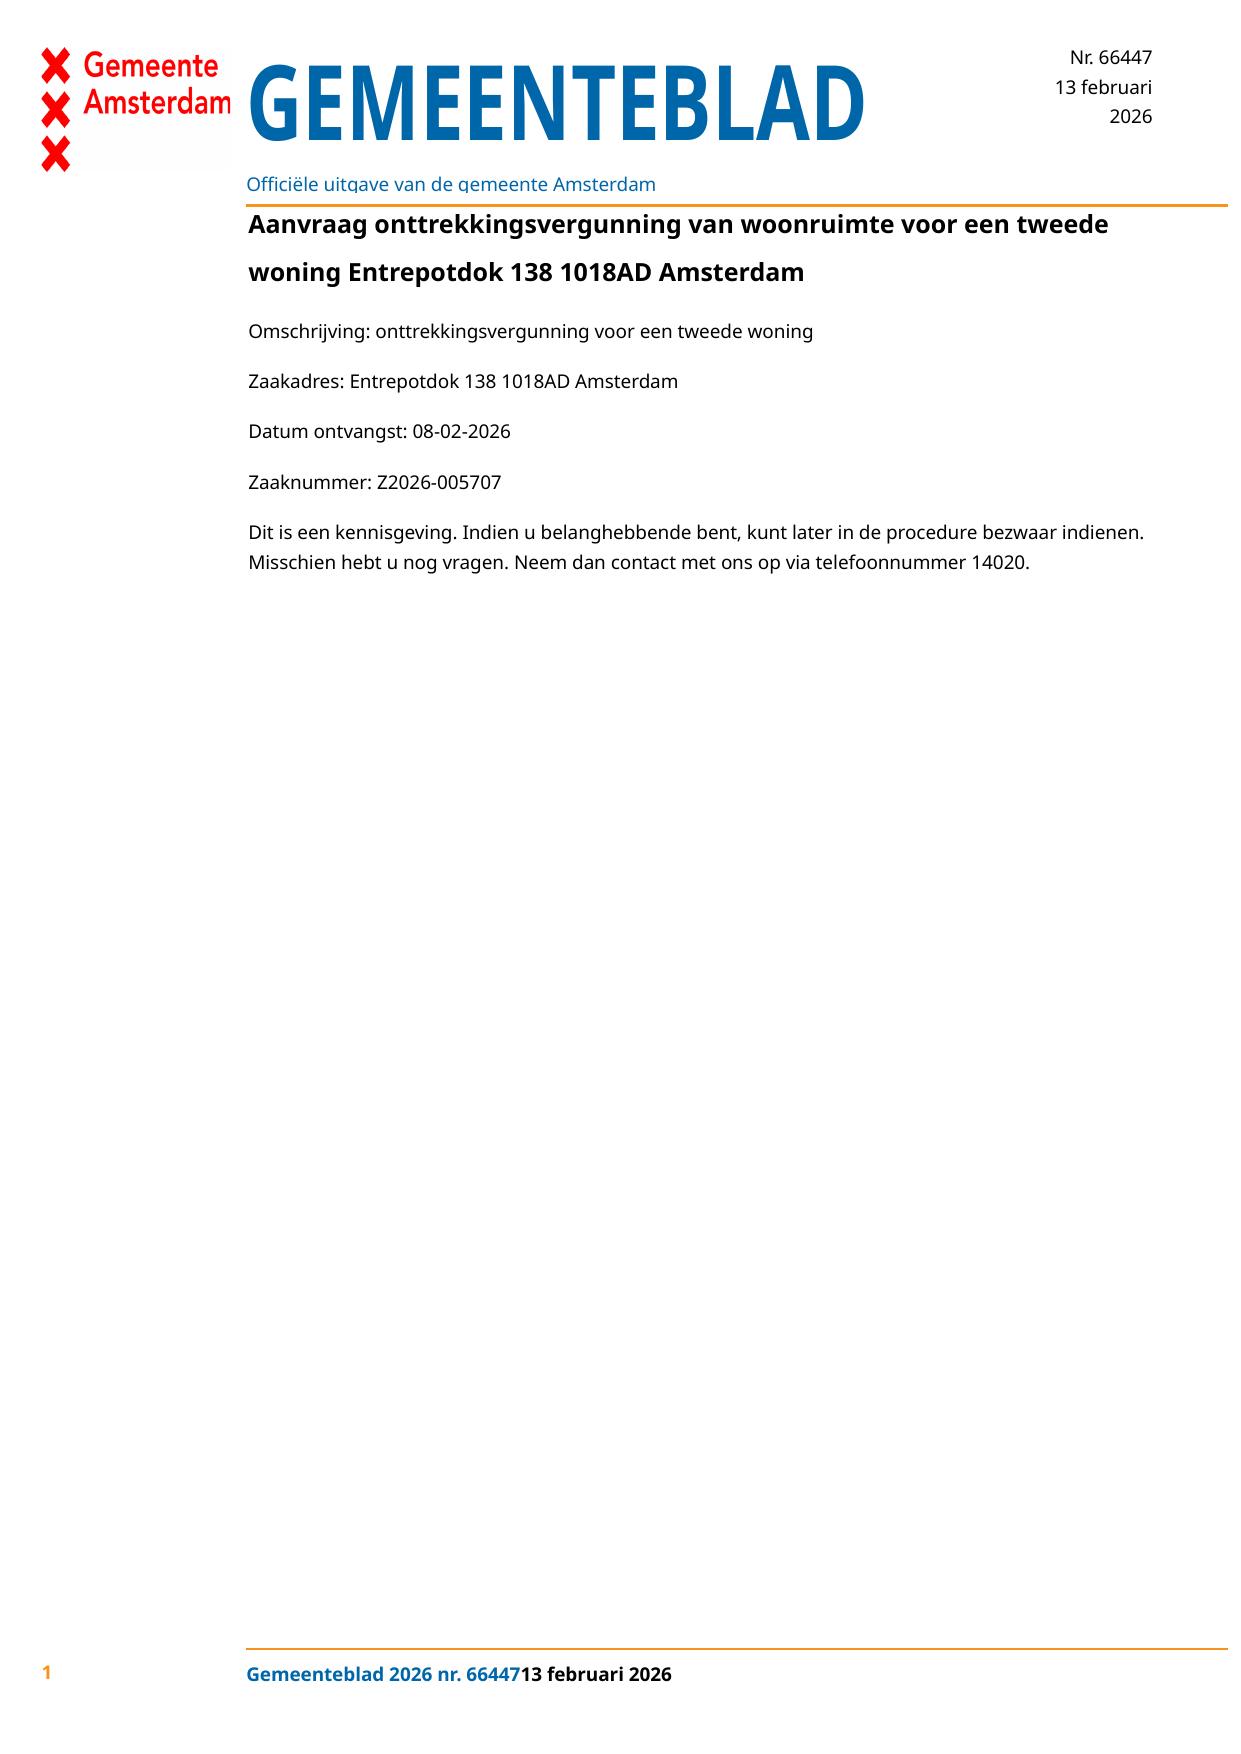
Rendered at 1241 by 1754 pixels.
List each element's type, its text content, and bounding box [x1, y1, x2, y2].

text Zaaknummer: Z2026-005707 [248, 469, 1152, 495]
picture [41, 47, 231, 172]
text Aanvraag onttrekkingsvergunning van woonruimte voor een tweede woning Entrepotdok 138 1018AD Amsterdam [248, 207, 1152, 288]
text Dit is een kennisgeving. Indien u belanghebbende bent, kunt later in de procedure bezwaar indienen. Misschien hebt u nog vragen. Neem dan contact met ons op via telefoonnummer 14020. [248, 519, 1152, 575]
text Omschrijving: onttrekkingsvergunning voor een tweede woning [248, 318, 1152, 344]
text Datum ontvangst: 08-02-2026 [248, 419, 1152, 444]
text Zaakadres: Entrepotdok 138 1018AD Amsterdam [248, 368, 1152, 394]
